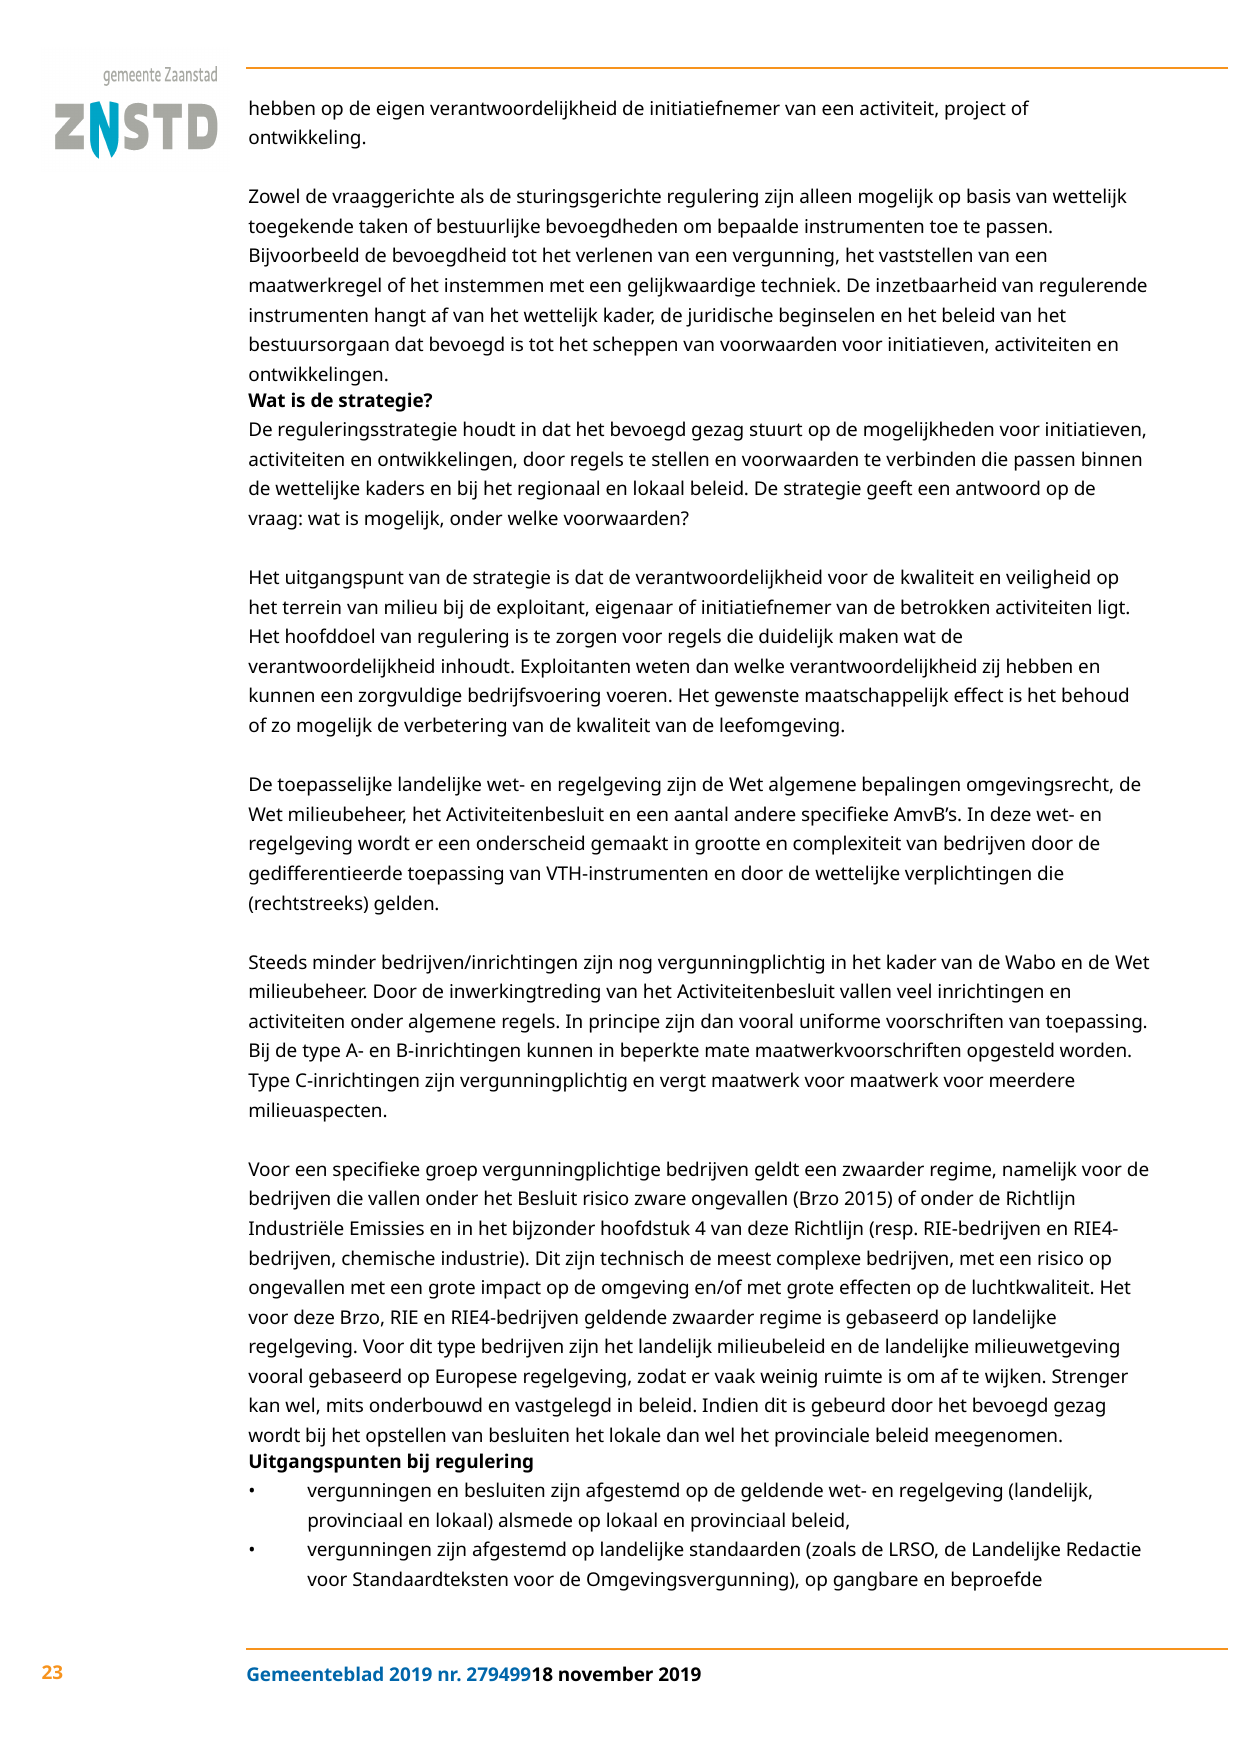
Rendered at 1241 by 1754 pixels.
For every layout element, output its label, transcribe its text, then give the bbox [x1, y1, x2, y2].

table_cell Uitgangspunten bij regulering vergunningen en besluiten zijn afgestemd op de geldende wet- en regelgeving (landelijk, provinciaal en lokaal) alsmede op lokaal en provinciaal beleid, vergunningen zijn afgestemd op landelijke standaarden (zoals de LRSO, de Landelijke Redactie voor Standaardteksten voor de Omgevingsvergunning), op gangbare en beproefde [248, 1448, 1152, 1592]
table_header hebben op de eigen verantwoordelijkheid de initiatiefnemer van een activiteit, project of ontwikkeling. Zowel de vraaggerichte als de sturingsgerichte regulering zijn alleen mogelijk op basis van wettelijk toegekende taken of bestuurlijke bevoegdheden om bepaalde instrumenten toe te passen. Bijvoorbeeld de bevoegdheid tot het verlenen van een vergunning, het vaststellen van een maatwerkregel of het instemmen met een gelijkwaardige techniek. De inzetbaarheid van regulerende instrumenten hangt af van het wettelijk kader, de juridische beginselen en het beleid van het bestuursorgaan dat bevoegd is tot het scheppen van voorwaarden voor initiatieven, activiteiten en ontwikkelingen. [248, 95, 1152, 387]
picture [41, 47, 231, 172]
table_cell Wat is de strategie? De reguleringsstrategie houdt in dat het bevoegd gezag stuurt op de mogelijkheden voor initiatieven, activiteiten en ontwikkelingen, door regels te stellen en voorwaarden te verbinden die passen binnen de wettelijke kaders en bij het regionaal en lokaal beleid. De strategie geeft een antwoord op de vraag: wat is mogelijk, onder welke voorwaarden? Het uitgangspunt van de strategie is dat de verantwoordelijkheid voor de kwaliteit en veiligheid op het terrein van milieu bij de exploitant, eigenaar of initiatiefnemer van de betrokken activiteiten ligt. Het hoofddoel van regulering is te zorgen voor regels die duidelijk maken wat de verantwoordelijkheid inhoudt. Exploitanten weten dan welke verantwoordelijkheid zij hebben en kunnen een zorgvuldige bedrijfsvoering voeren. Het gewenste maatschappelijk effect is het behoud of zo mogelijk de verbetering van de kwaliteit van de leefomgeving. De toepasselijke landelijke wet- en regelgeving zijn de Wet algemene bepalingen omgevingsrecht, de Wet milieubeheer, het Activiteitenbesluit en een aantal andere specifieke AmvB’s. In deze wet- en regelgeving wordt er een onderscheid gemaakt in grootte en complexiteit van bedrijven door de gedifferentieerde toepassing van VTH-instrumenten en door de wettelijke verplichtingen die (rechtstreeks) gelden. Steeds minder bedrijven/inrichtingen zijn nog vergunningplichtig in het kader van de Wabo en de Wet milieubeheer. Door de inwerkingtreding van het Activiteitenbesluit vallen veel inrichtingen en activiteiten onder algemene regels. In principe zijn dan vooral uniforme voorschriften van toepassing. Bij de type A- en B-inrichtingen kunnen in beperkte mate maatwerkvoorschriften opgesteld worden. Type C-inrichtingen zijn vergunningplichtig en vergt maatwerk voor maatwerk voor meerdere milieuaspecten. Voor een specifieke groep vergunningplichtige bedrijven geldt een zwaarder regime, namelijk voor de bedrijven die vallen onder het Besluit risico zware ongevallen (Brzo 2015) of onder de Richtlijn Industriële Emissies en in het bijzonder hoofdstuk 4 van deze Richtlijn (resp. RIE-bedrijven en RIE4-bedrijven, chemische industrie). Dit zijn technisch de meest complexe bedrijven, met een risico op ongevallen met een grote impact op de omgeving en/of met grote effecten op de luchtkwaliteit. Het voor deze Brzo, RIE en RIE4-bedrijven geldende zwaarder regime is gebaseerd op landelijke regelgeving. Voor dit type bedrijven zijn het landelijk milieubeleid en de landelijke milieuwetgeving vooral gebaseerd op Europese regelgeving, zodat er vaak weinig ruimte is om af te wijken. Strenger kan wel, mits onderbouwd en vastgelegd in beleid. Indien dit is gebeurd door het bevoegd gezag wordt bij het opstellen van besluiten het lokale dan wel het provinciale beleid meegenomen. [248, 387, 1152, 1448]
